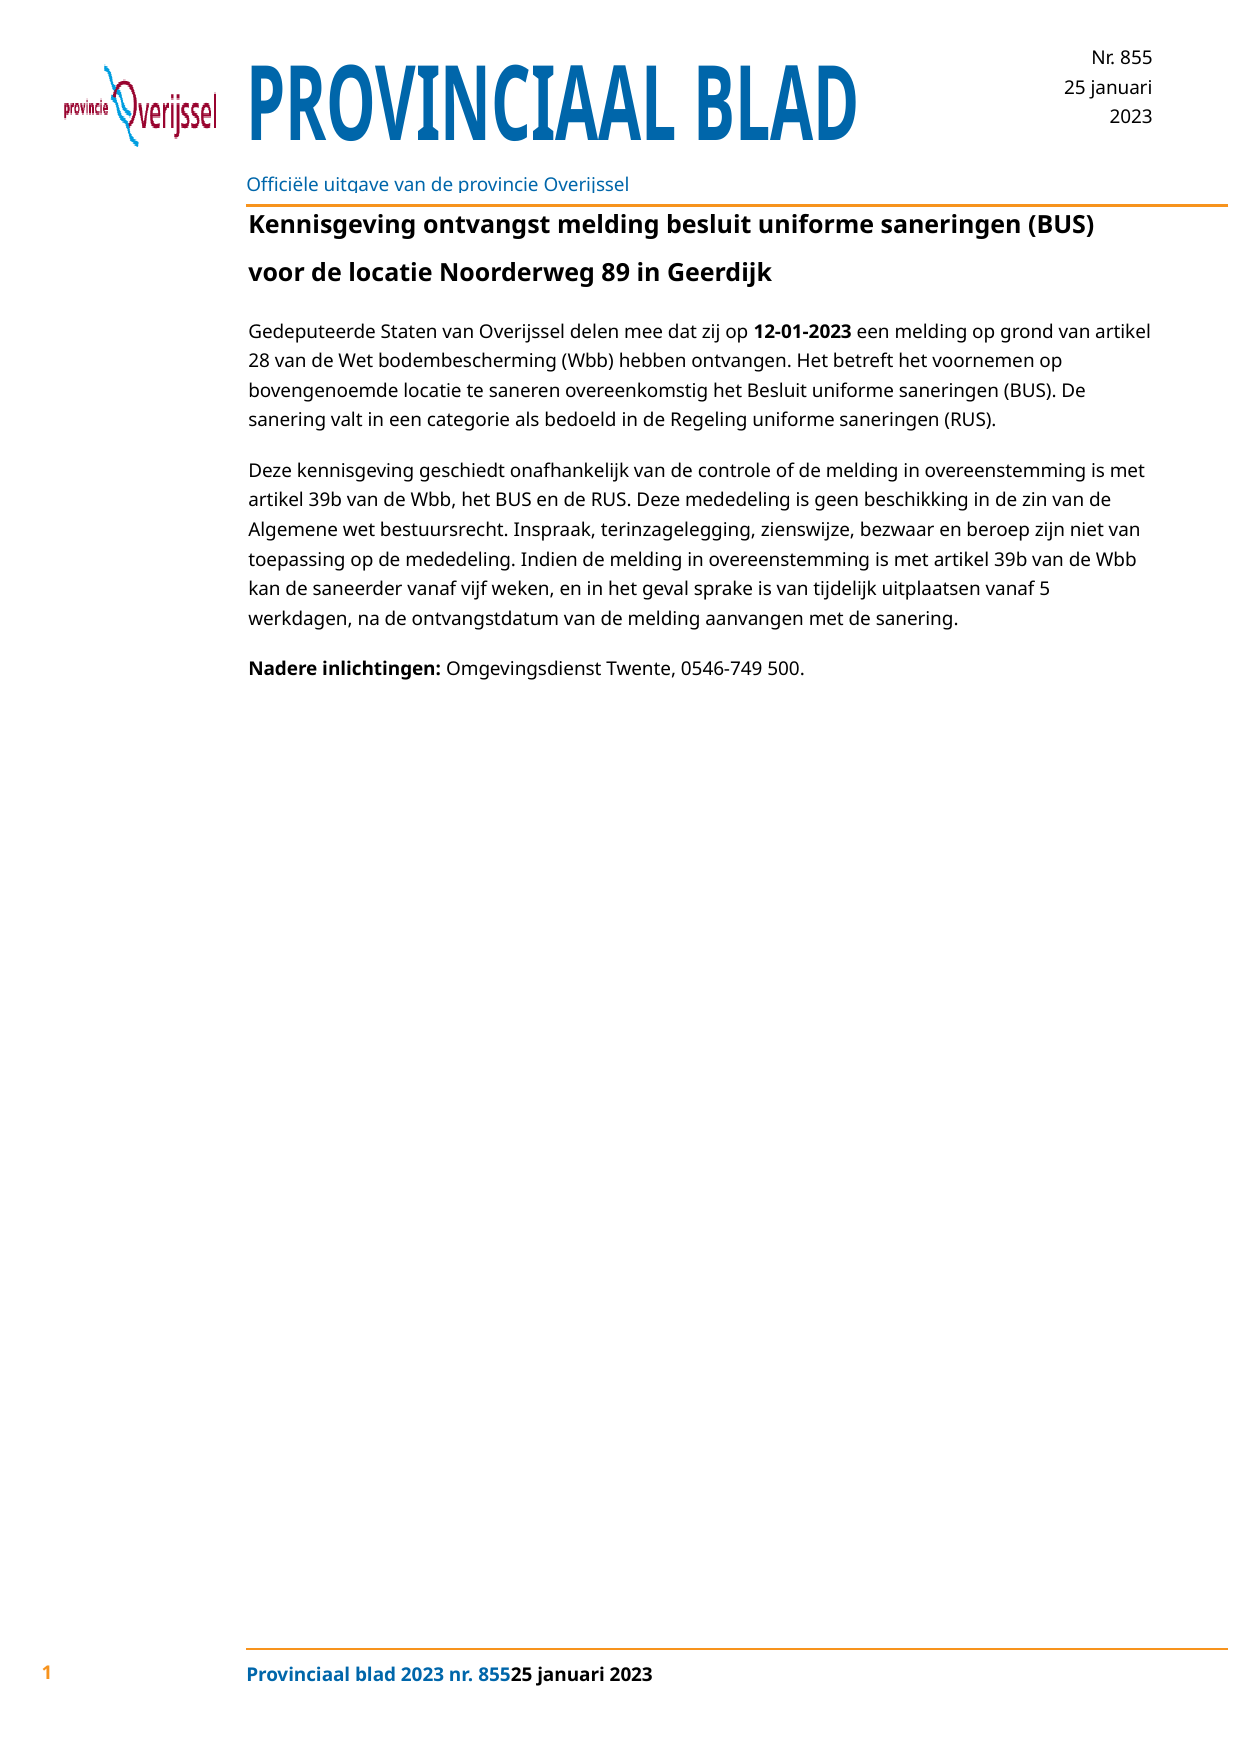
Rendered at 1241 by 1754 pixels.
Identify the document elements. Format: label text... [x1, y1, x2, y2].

text Nadere inlichtingen: Omgevingsdienst Twente, 0546-749 500. [248, 655, 1152, 681]
text Kennisgeving ontvangst melding besluit uniforme saneringen (BUS) voor de locatie Noorderweg 89 in Geerdijk [248, 207, 1152, 288]
text Deze kennisgeving geschiedt onafhankelijk van de controle of de melding in overeenstemming is met artikel 39b van de Wbb, het BUS en de RUS. Deze mededeling is geen beschikking in de zin van de Algemene wet bestuursrecht. Inspraak, terinzagelegging, zienswijze, bezwaar en beroep zijn niet van toepassing op de mededeling. Indien de melding in overeenstemming is met artikel 39b van de Wbb kan de saneerder vanaf vijf weken, en in het geval sprake is van tijdelijk uitplaatsen vanaf 5 werkdagen, na de ontvangstdatum van de melding aanvangen met de sanering. [248, 457, 1152, 631]
picture [41, 47, 231, 172]
text Gedeputeerde Staten van Overijssel delen mee dat zij op 12-01-2023 een melding op grond van artikel 28 van de Wet bodembescherming (Wbb) hebben ontvangen. Het betreft het voornemen op bovengenoemde locatie te saneren overeenkomstig het Besluit uniforme saneringen (BUS). De sanering valt in een categorie als bedoeld in de Regeling uniforme saneringen (RUS). [248, 318, 1152, 432]
